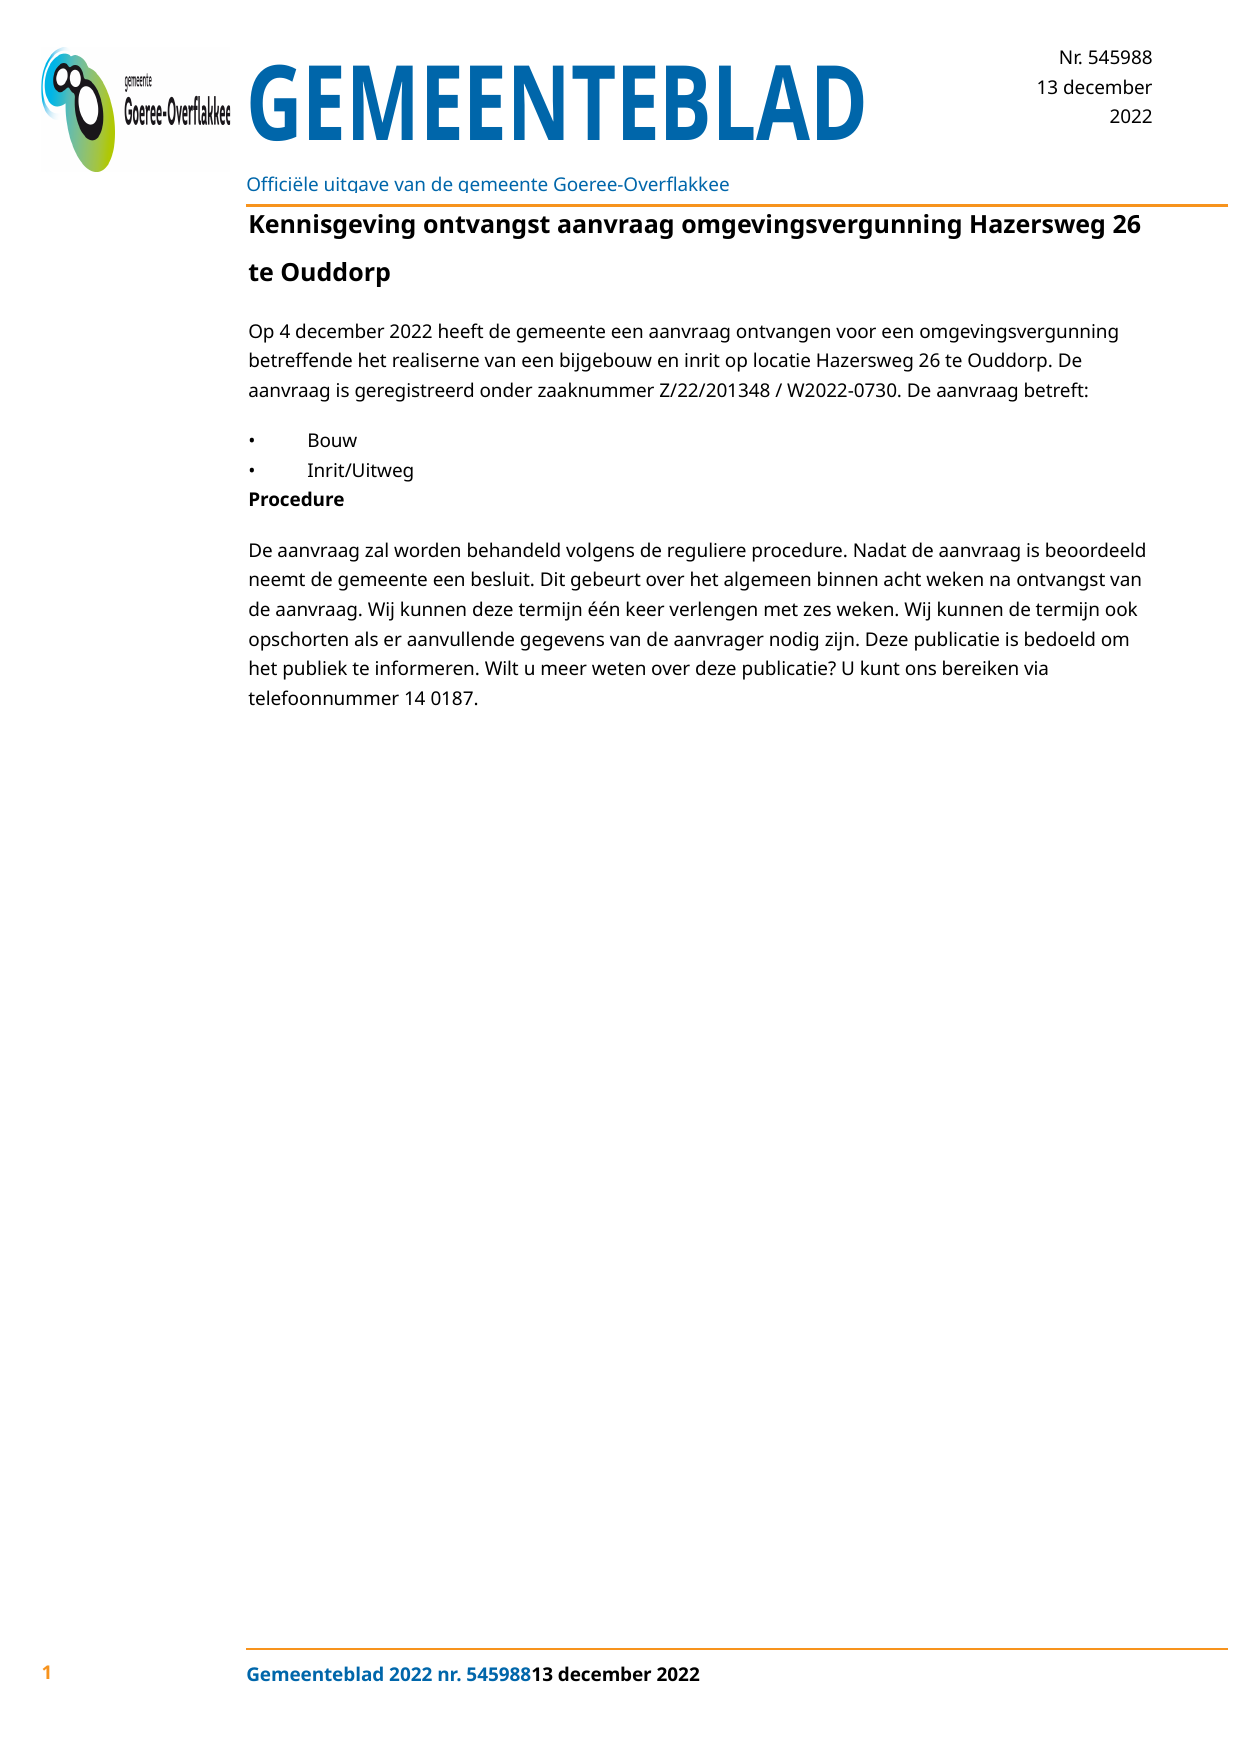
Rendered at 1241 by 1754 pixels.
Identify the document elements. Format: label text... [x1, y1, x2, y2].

text De aanvraag zal worden behandeld volgens de reguliere procedure. Nadat de aanvraag is beoordeeld neemt de gemeente een besluit. Dit gebeurt over het algemeen binnen acht weken na ontvangst van de aanvraag. Wij kunnen deze termijn één keer verlengen met zes weken. Wij kunnen de termijn ook opschorten als er aanvullende gegevens van de aanvrager nodig zijn. Deze publicatie is bedoeld om het publiek te informeren. Wilt u meer weten over deze publicatie? U kunt ons bereiken via telefoonnummer 14 0187. [248, 537, 1152, 711]
picture [41, 47, 231, 172]
list Inrit/Uitweg [248, 457, 1152, 483]
list Bouw [248, 427, 1152, 453]
text Procedure [248, 487, 1152, 512]
text Kennisgeving ontvangst aanvraag omgevingsvergunning Hazersweg 26 te Ouddorp [248, 207, 1152, 288]
text Op 4 december 2022 heeft de gemeente een aanvraag ontvangen voor een omgevingsvergunning betreffende het realiserne van een bijgebouw en inrit op locatie Hazersweg 26 te Ouddorp. De aanvraag is geregistreerd onder zaaknummer Z/22/201348 / W2022-0730. De aanvraag betreft: [248, 318, 1152, 403]
